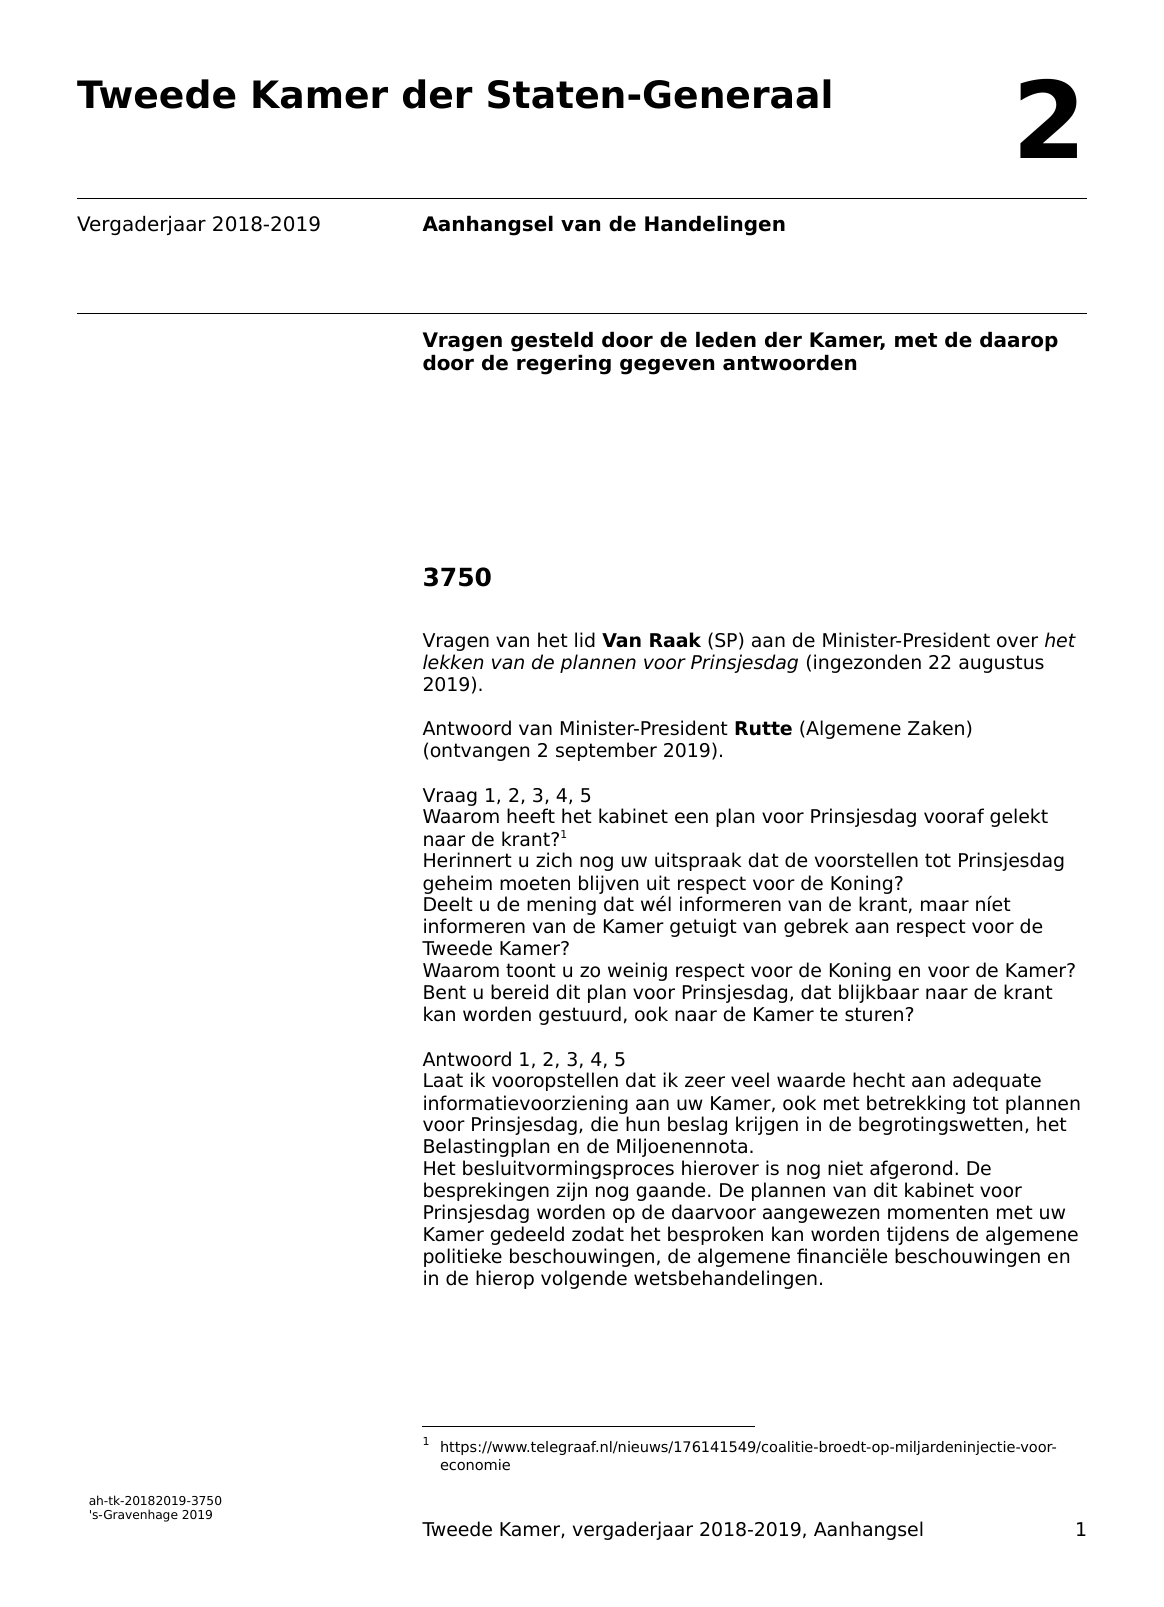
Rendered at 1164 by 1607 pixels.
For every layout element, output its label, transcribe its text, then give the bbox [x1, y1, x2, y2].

text Waarom toont u zo weinig respect voor de Koning en voor de Kamer? [422, 960, 1087, 982]
text 's-Gravenhage 2019 [88, 1508, 323, 1522]
text Antwoord van Minister-President Rutte (Algemene Zaken) (ontvangen 2 september 2019). [422, 718, 1087, 762]
text Bent u bereid dit plan voor Prinsjesdag, dat blijkbaar naar de krant kan worden gestuurd, ook naar de Kamer te sturen? [422, 982, 1087, 1026]
table_cell Aanhangsel van de Handelingen [422, 199, 1087, 313]
text Waarom heeft het kabinet een plan voor Prinsjesdag vooraf gelekt naar de krant? [422, 806, 1087, 850]
text Herinnert u zich nog uw uitspraak dat de voorstellen tot Prinsjesdag geheim moeten blijven uit respect voor de Koning? [422, 850, 1087, 894]
text Antwoord 1, 2, 3, 4, 5 [422, 1048, 1087, 1070]
text 3750 [422, 563, 1087, 592]
text Deelt u de mening dat wél informeren van de krant, maar níet informeren van de Kamer getuigt van gebrek aan respect voor de Tweede Kamer? [422, 894, 1087, 960]
table_cell Vragen gesteld door de leden der Kamer, met de daarop door de regering gegeven antwoorden [422, 314, 1087, 375]
text ah-tk-20182019-3750 [88, 1494, 323, 1508]
table_cell [77, 314, 422, 375]
text https://www.telegraaf.nl/nieuws/176141549/coalitie-broedt-op-miljardeninjectie-voor-economie [422, 1435, 1087, 1474]
text Laat ik vooropstellen dat ik zeer veel waarde hecht aan adequate informatievoorziening aan uw Kamer, ook met betrekking tot plannen voor Prinsjesdag, die hun beslag krijgen in de begrotingswetten, het Belastingplan en de Miljoenennota. [422, 1070, 1087, 1158]
text Vragen van het lid Van Raak (SP) aan de Minister-President over het lekken van de plannen voor Prinsjesdag (ingezonden 22 augustus 2019). [422, 630, 1087, 696]
text Het besluitvormingsproces hierover is nog niet afgerond. De besprekingen zijn nog gaande. De plannen van dit kabinet voor Prinsjesdag worden op de daarvoor aangewezen momenten met uw Kamer gedeeld zodat het besproken kan worden tijdens de algemene politieke beschouwingen, de algemene financiële beschouwingen en in de hierop volgende wetsbehandelingen. [422, 1158, 1087, 1290]
table_header 2 [886, 59, 1087, 198]
table_header Tweede Kamer der Staten-Generaal [77, 59, 886, 198]
text Vraag 1, 2, 3, 4, 5 [422, 784, 1087, 806]
table_cell Vergaderjaar 2018-2019 [77, 199, 422, 313]
